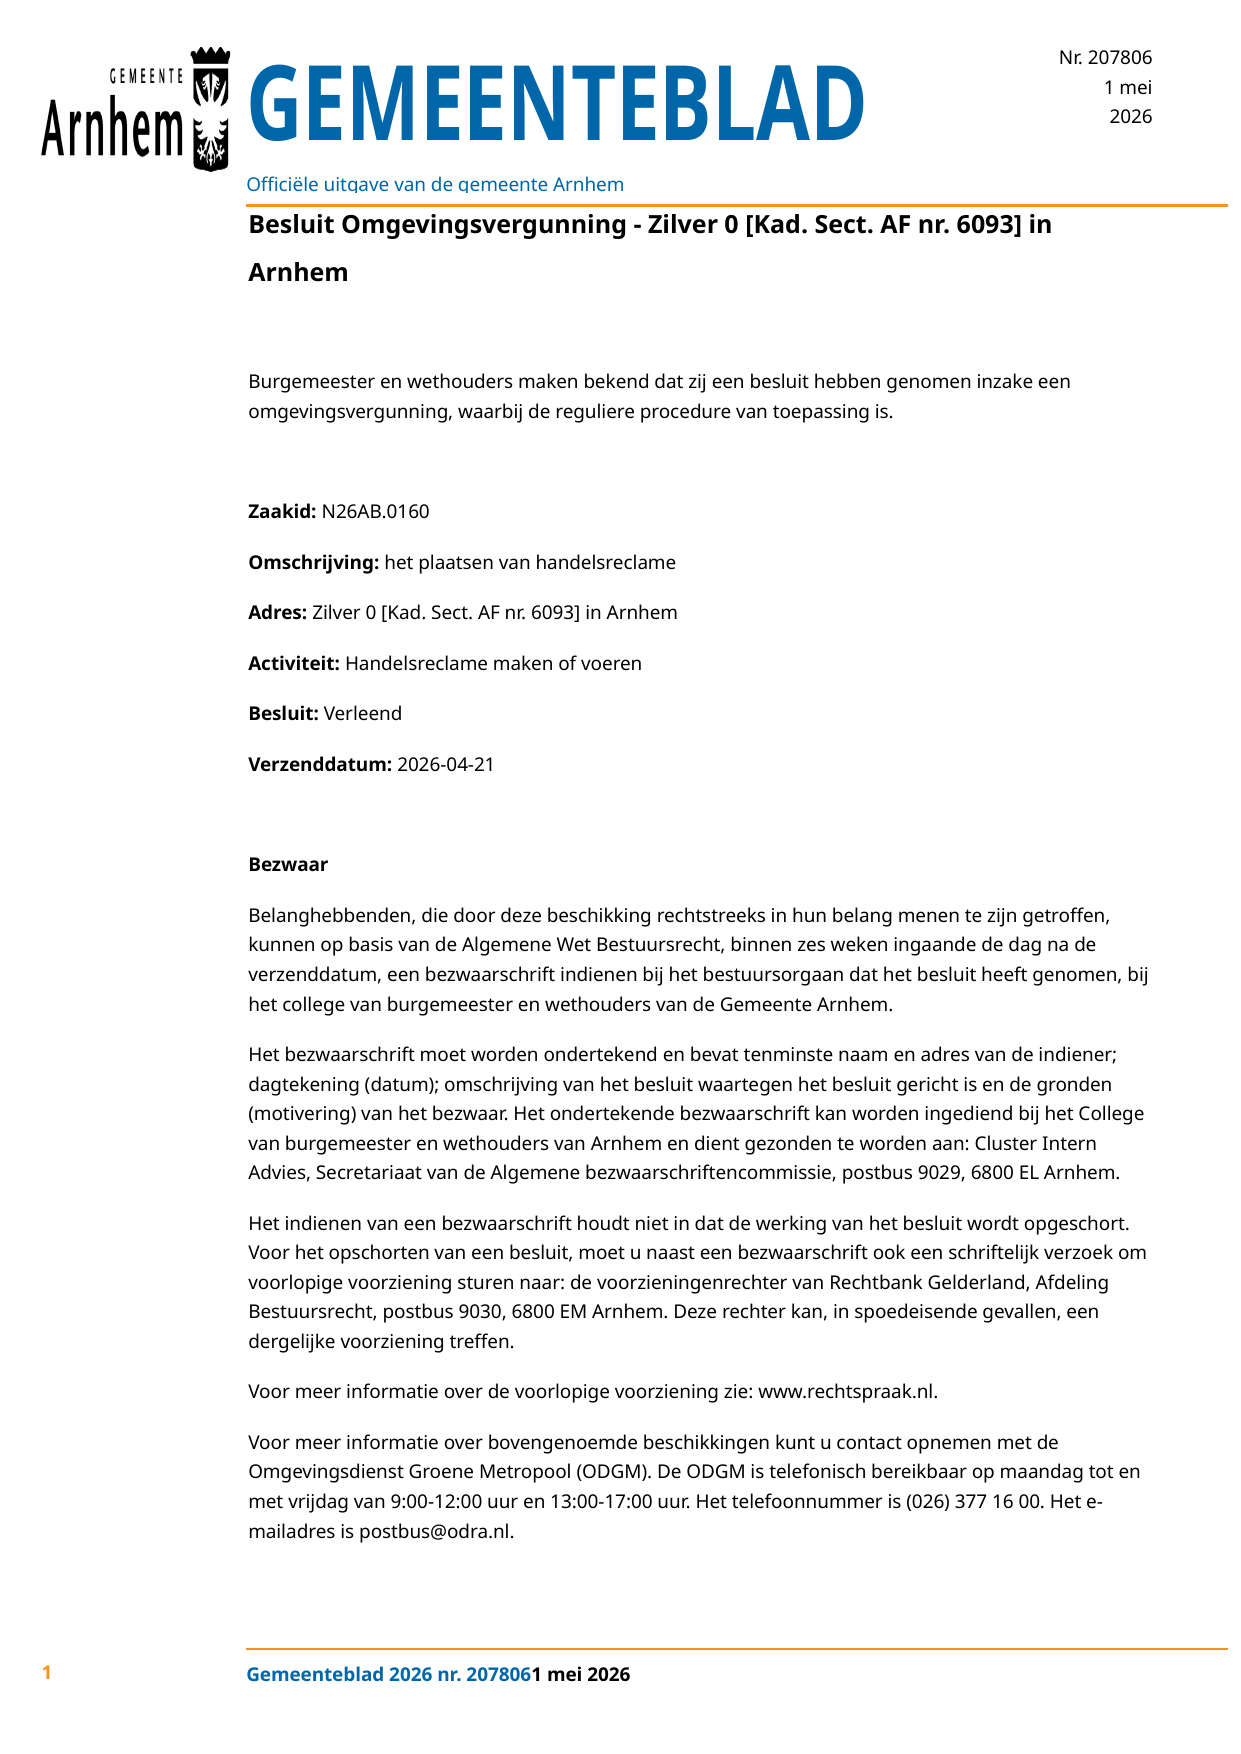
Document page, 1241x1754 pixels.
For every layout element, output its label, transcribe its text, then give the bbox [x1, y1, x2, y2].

picture [41, 47, 231, 172]
text Adres: Zilver 0 [Kad. Sect. AF nr. 6093] in Arnhem [248, 599, 1152, 625]
text Belanghebbenden, die door deze beschikking rechtstreeks in hun belang menen te zijn getroffen, kunnen op basis van de Algemene Wet Bestuursrecht, binnen zes weken ingaande de dag na de verzenddatum, een bezwaarschrift indienen bij het bestuursorgaan dat het besluit heeft genomen, bij het college van burgemeester en wethouders van de Gemeente Arnhem. [248, 902, 1152, 1017]
text Het bezwaarschrift moet worden ondertekend en bevat tenminste naam en adres van de indiener; dagtekening (datum); omschrijving van het besluit waartegen het besluit gericht is en de gronden (motivering) van het bezwaar. Het ondertekende bezwaarschrift kan worden ingediend bij het College van burgemeester en wethouders van Arnhem en dient gezonden te worden aan: Cluster Intern Advies, Secretariaat van de Algemene bezwaarschriftencommissie, postbus 9029, 6800 EL Arnhem. [248, 1041, 1152, 1185]
text Voor meer informatie over de voorlopige voorziening zie: www.rechtspraak.nl. [248, 1379, 1152, 1404]
text Omschrijving: het plaatsen van handelsreclame [248, 549, 1152, 575]
text Besluit: Verleend [248, 700, 1152, 726]
text Zaakid: N26AB.0160 [248, 499, 1152, 524]
text Bezwaar [248, 852, 1152, 877]
text Voor meer informatie over bovengenoemde beschikkingen kunt u contact opnemen met de Omgevingsdienst Groene Metropool (ODGM). De ODGM is telefonisch bereikbaar op maandag tot en met vrijdag van 9:00-12:00 uur en 13:00-17:00 uur. Het telefoonnummer is (026) 377 16 00. Het e-mailadres is postbus@odra.nl. [248, 1429, 1152, 1544]
text Het indienen van een bezwaarschrift houdt niet in dat de werking van het besluit wordt opgeschort. Voor het opschorten van een besluit, moet u naast een bezwaarschrift ook een schriftelijk verzoek om voorlopige voorziening sturen naar: de voorzieningenrechter van Rechtbank Gelderland, Afdeling Bestuursrecht, postbus 9030, 6800 EM Arnhem. Deze rechter kan, in spoedeisende gevallen, een dergelijke voorziening treffen. [248, 1210, 1152, 1354]
text Besluit Omgevingsvergunning - Zilver 0 [Kad. Sect. AF nr. 6093] in Arnhem [248, 207, 1152, 288]
text Verzenddatum: 2026-04-21 [248, 751, 1152, 777]
text Burgemeester en wethouders maken bekend dat zij een besluit hebben genomen inzake een omgevingsvergunning, waarbij de reguliere procedure van toepassing is. [248, 368, 1152, 424]
text Activiteit: Handelsreclame maken of voeren [248, 650, 1152, 676]
